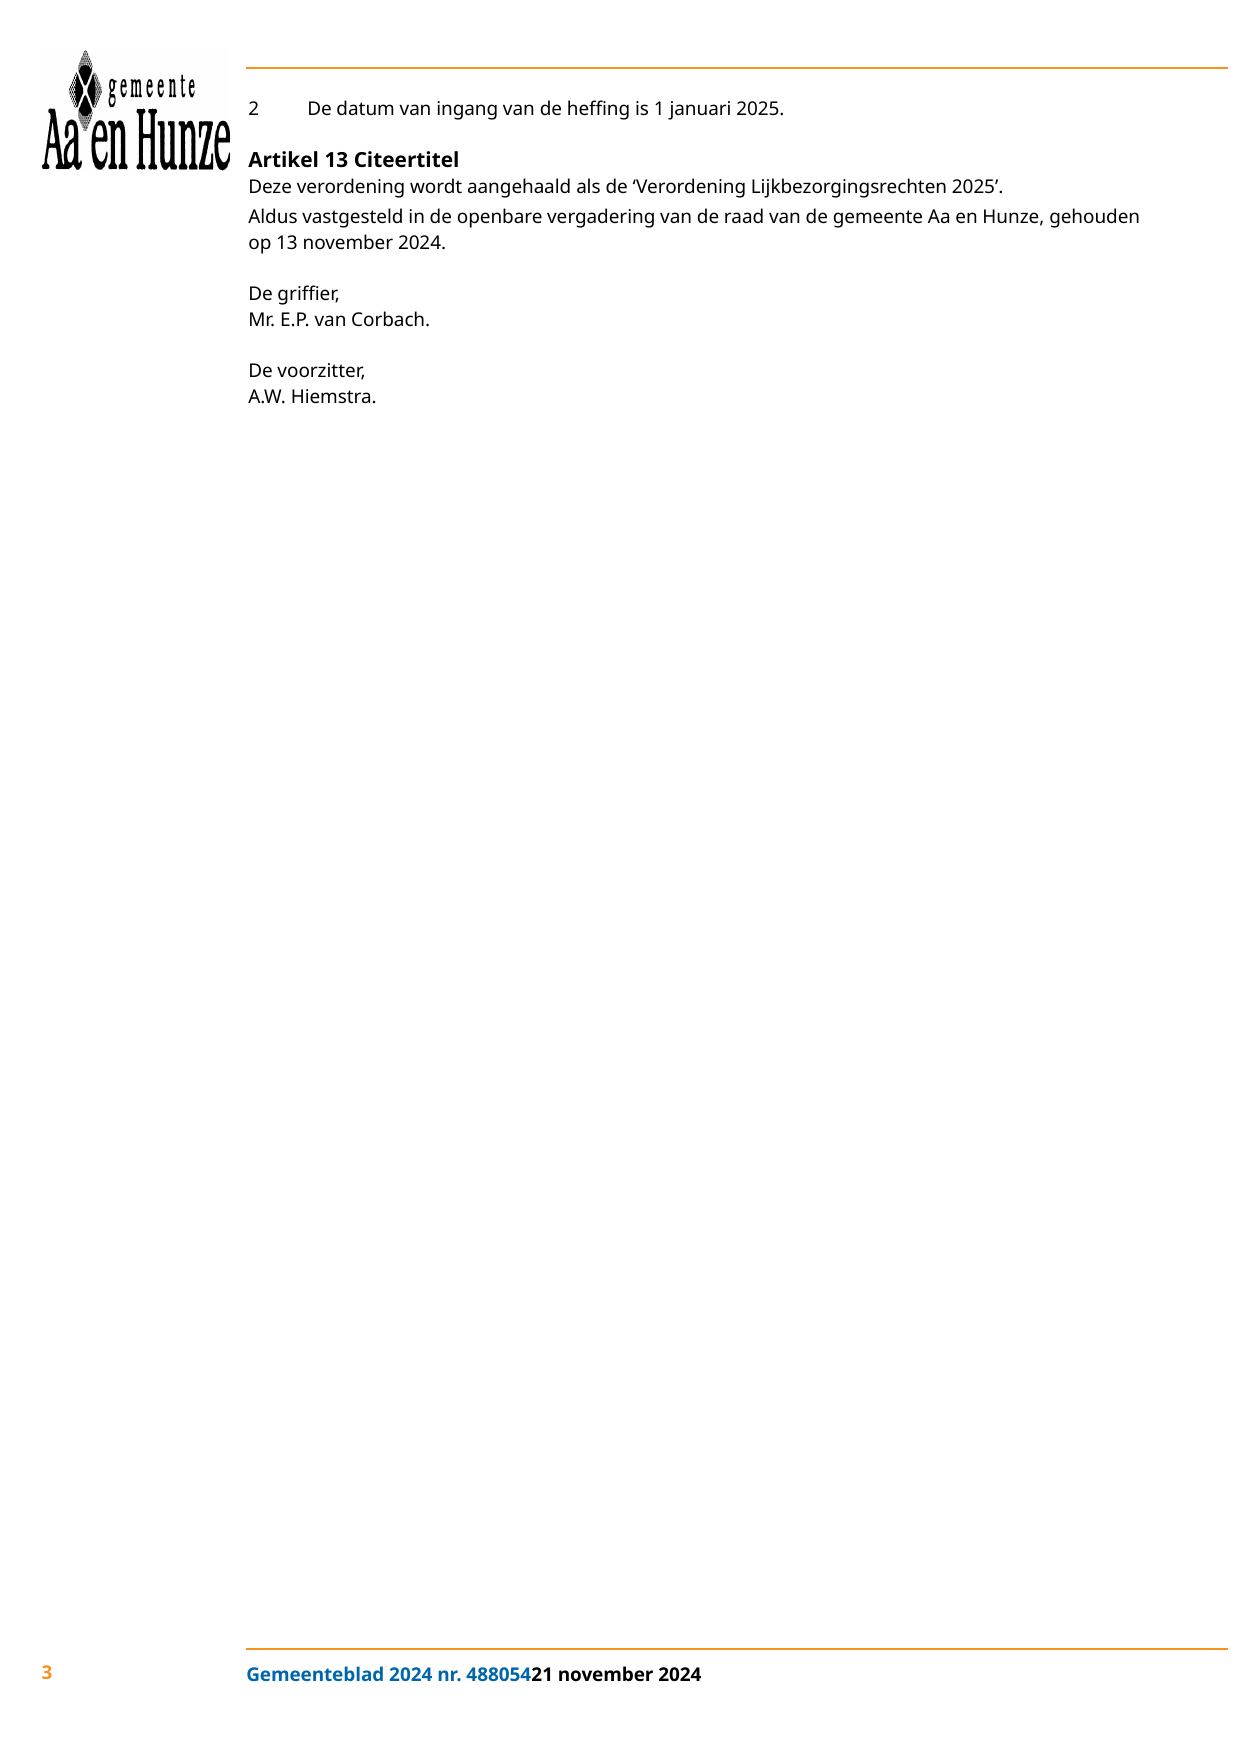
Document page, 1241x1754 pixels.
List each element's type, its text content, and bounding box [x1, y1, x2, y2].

list De datum van ingang van de heffing is 1 januari 2025. [248, 95, 1152, 121]
text De voorzitter, [248, 358, 1152, 383]
picture [41, 47, 231, 172]
text Artikel 13 Citeertitel [248, 145, 1152, 174]
text Mr. E.P. van Corbach. [248, 306, 1152, 332]
text De griffier, [248, 280, 1152, 306]
text A.W. Hiemstra. [248, 383, 1152, 409]
text Deze verordening wordt aangehaald als de ‘Verordening Lijkbezorgingsrechten 2025’. [248, 174, 1152, 199]
text Aldus vastgesteld in de openbare vergadering van de raad van de gemeente Aa en Hunze, gehouden op 13 november 2024. [248, 203, 1152, 255]
